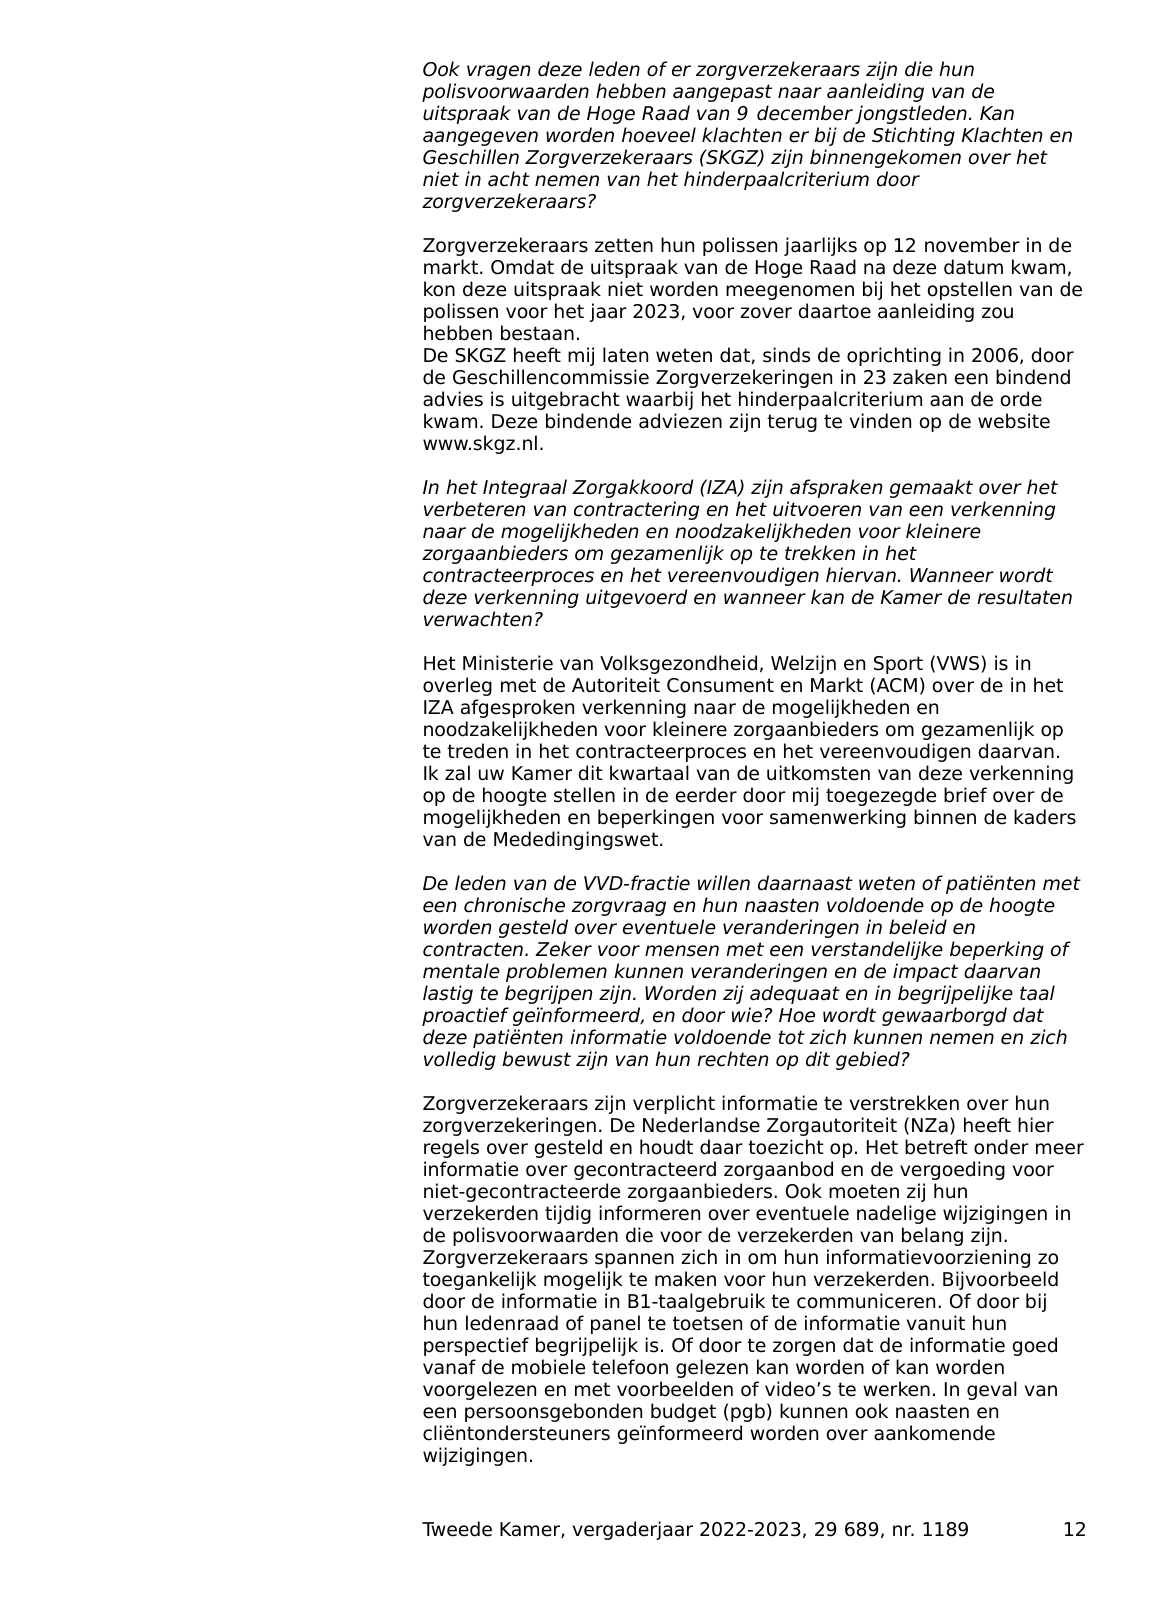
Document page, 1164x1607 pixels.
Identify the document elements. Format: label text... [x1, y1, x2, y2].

text Zorgverzekeraars zetten hun polissen jaarlijks op 12 november in de markt. Omdat de uitspraak van de Hoge Raad na deze datum kwam, kon deze uitspraak niet worden meegenomen bij het opstellen van de polissen voor het jaar 2023, voor zover daartoe aanleiding zou hebben bestaan. [422, 235, 1087, 345]
text Zorgverzekeraars zijn verplicht informatie te verstrekken over hun zorgverzekeringen. De Nederlandse Zorgautoriteit (NZa) heeft hier regels over gesteld en houdt daar toezicht op. Het betreft onder meer informatie over gecontracteerd zorgaanbod en de vergoeding voor niet-gecontracteerde zorgaanbieders. Ook moeten zij hun verzekerden tijdig informeren over eventuele nadelige wijzigingen in de polisvoorwaarden die voor de verzekerden van belang zijn. [422, 1093, 1087, 1247]
text Ook vragen deze leden of er zorgverzekeraars zijn die hun polisvoorwaarden hebben aangepast naar aanleiding van de uitspraak van de Hoge Raad van 9 december jongstleden. Kan aangegeven worden hoeveel klachten er bij de Stichting Klachten en Geschillen Zorgverzekeraars (SKGZ) zijn binnengekomen over het niet in acht nemen van het hinderpaalcriterium door zorgverzekeraars? [422, 59, 1087, 213]
text De SKGZ heeft mij laten weten dat, sinds de oprichting in 2006, door de Geschillencommissie Zorgverzekeringen in 23 zaken een bindend advies is uitgebracht waarbij het hinderpaalcriterium aan de orde kwam. Deze bindende adviezen zijn terug te vinden op de website www.skgz.nl. [422, 345, 1087, 455]
text Het Ministerie van Volksgezondheid, Welzijn en Sport (VWS) is in overleg met de Autoriteit Consument en Markt (ACM) over de in het IZA afgesproken verkenning naar de mogelijkheden en noodzakelijkheden voor kleinere zorgaanbieders om gezamenlijk op te treden in het contracteerproces en het vereenvoudigen daarvan. [422, 653, 1087, 763]
text Ik zal uw Kamer dit kwartaal van de uitkomsten van deze verkenning op de hoogte stellen in de eerder door mij toegezegde brief over de mogelijkheden en beperkingen voor samenwerking binnen de kaders van de Mededingingswet. [422, 763, 1087, 851]
text De leden van de VVD-fractie willen daarnaast weten of patiënten met een chronische zorgvraag en hun naasten voldoende op de hoogte worden gesteld over eventuele veranderingen in beleid en contracten. Zeker voor mensen met een verstandelijke beperking of mentale problemen kunnen veranderingen en de impact daarvan lastig te begrijpen zijn. Worden zij adequaat en in begrijpelijke taal proactief geïnformeerd, en door wie? Hoe wordt gewaarborgd dat deze patiënten informatie voldoende tot zich kunnen nemen en zich volledig bewust zijn van hun rechten op dit gebied? [422, 873, 1087, 1071]
text Zorgverzekeraars spannen zich in om hun informatievoorziening zo toegankelijk mogelijk te maken voor hun verzekerden. Bijvoorbeeld door de informatie in B1-taalgebruik te communiceren. Of door bij hun ledenraad of panel te toetsen of de informatie vanuit hun perspectief begrijpelijk is. Of door te zorgen dat de informatie goed vanaf de mobiele telefoon gelezen kan worden of kan worden voorgelezen en met voorbeelden of video’s te werken. In geval van een persoonsgebonden budget (pgb) kunnen ook naasten en cliëntondersteuners geïnformeerd worden over aankomende wijzigingen. [422, 1247, 1087, 1467]
text In het Integraal Zorgakkoord (IZA) zijn afspraken gemaakt over het verbeteren van contractering en het uitvoeren van een verkenning naar de mogelijkheden en noodzakelijkheden voor kleinere zorgaanbieders om gezamenlijk op te trekken in het contracteerproces en het vereenvoudigen hiervan. Wanneer wordt deze verkenning uitgevoerd en wanneer kan de Kamer de resultaten verwachten? [422, 477, 1087, 631]
